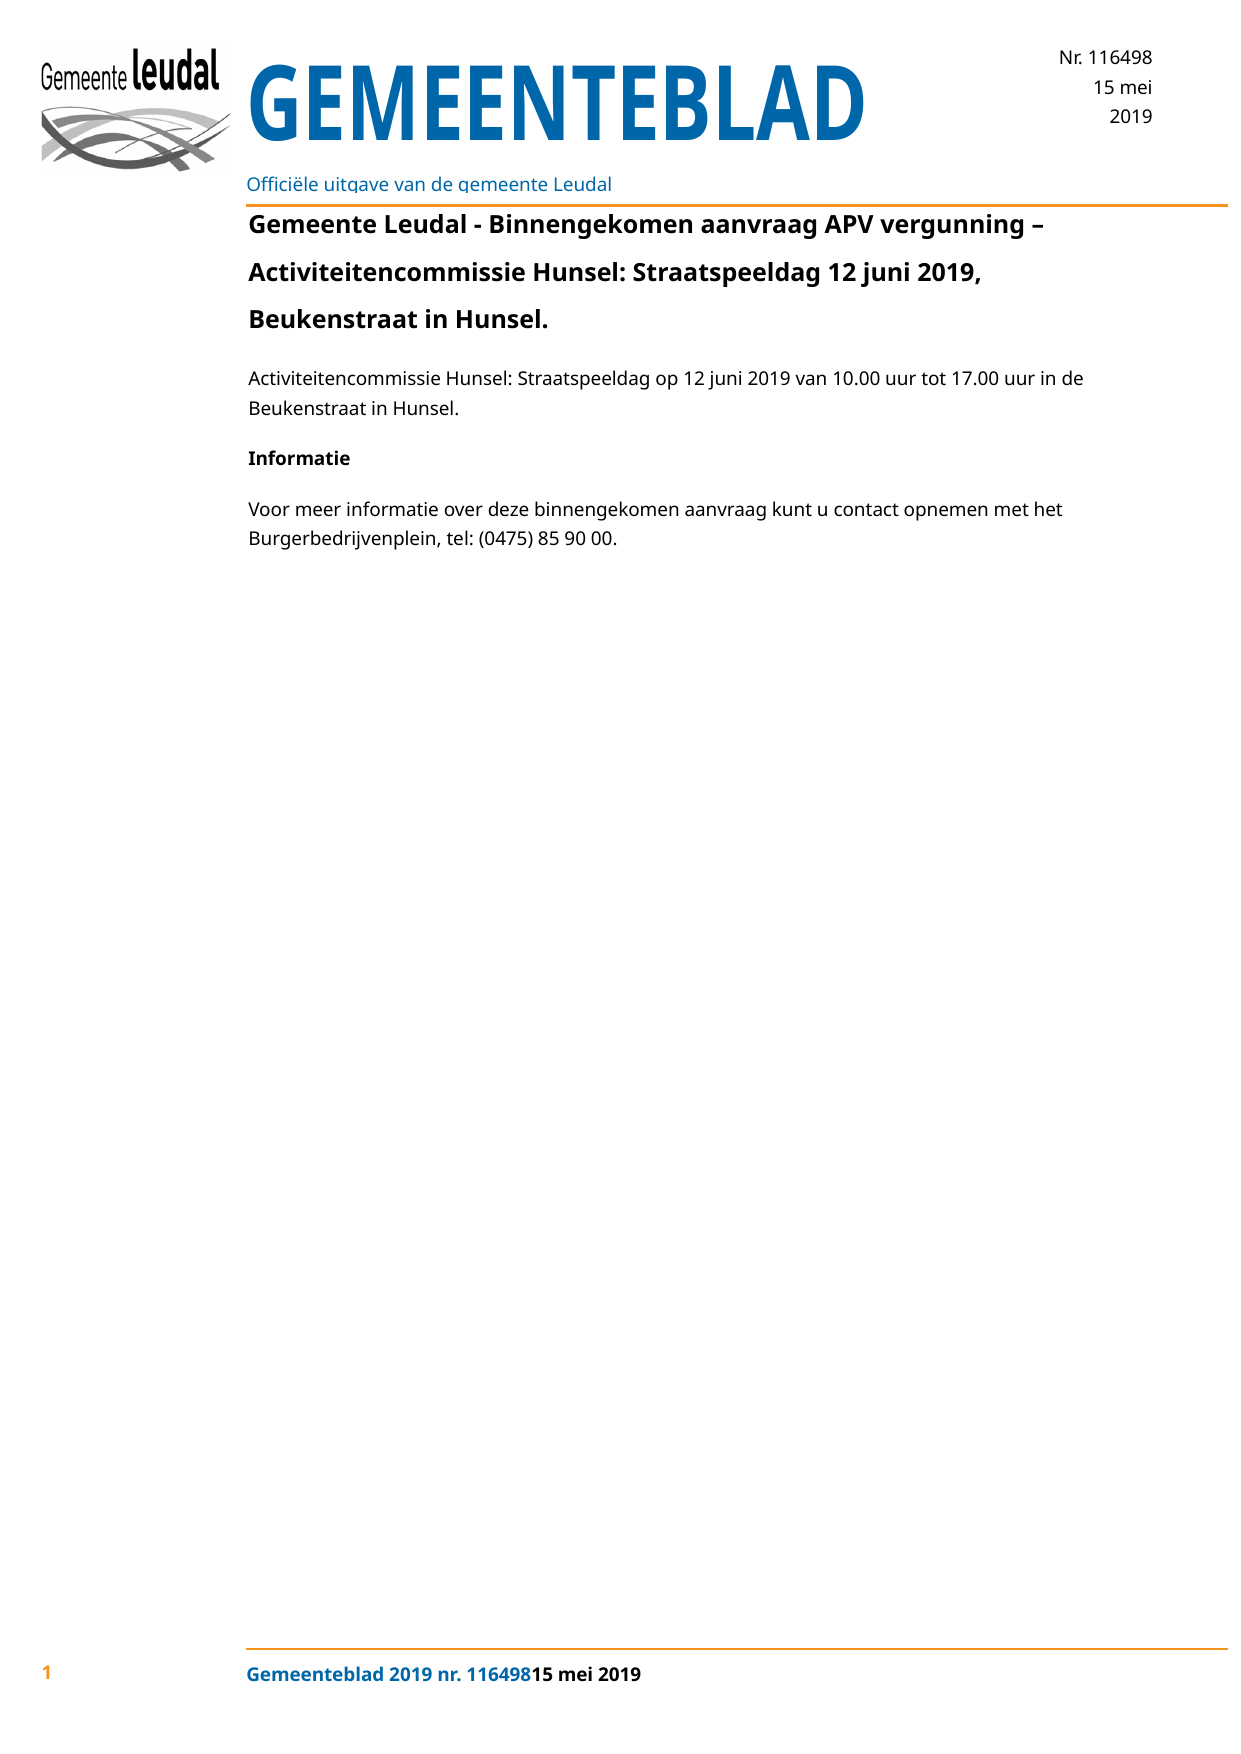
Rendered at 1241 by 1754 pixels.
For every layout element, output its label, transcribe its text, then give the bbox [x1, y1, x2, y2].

text Activiteitencommissie Hunsel: Straatspeeldag op 12 juni 2019 van 10.00 uur tot 17.00 uur in de Beukenstraat in Hunsel. [248, 366, 1152, 421]
text Gemeente Leudal - Binnengekomen aanvraag APV vergunning – Activiteitencommissie Hunsel: Straatspeeldag 12 juni 2019, Beukenstraat in Hunsel. [248, 207, 1152, 336]
text Informatie [248, 446, 1152, 471]
picture [41, 47, 231, 172]
text Voor meer informatie over deze binnengekomen aanvraag kunt u contact opnemen met het Burgerbedrijvenplein, tel: (0475) 85 90 00. [248, 496, 1152, 551]
